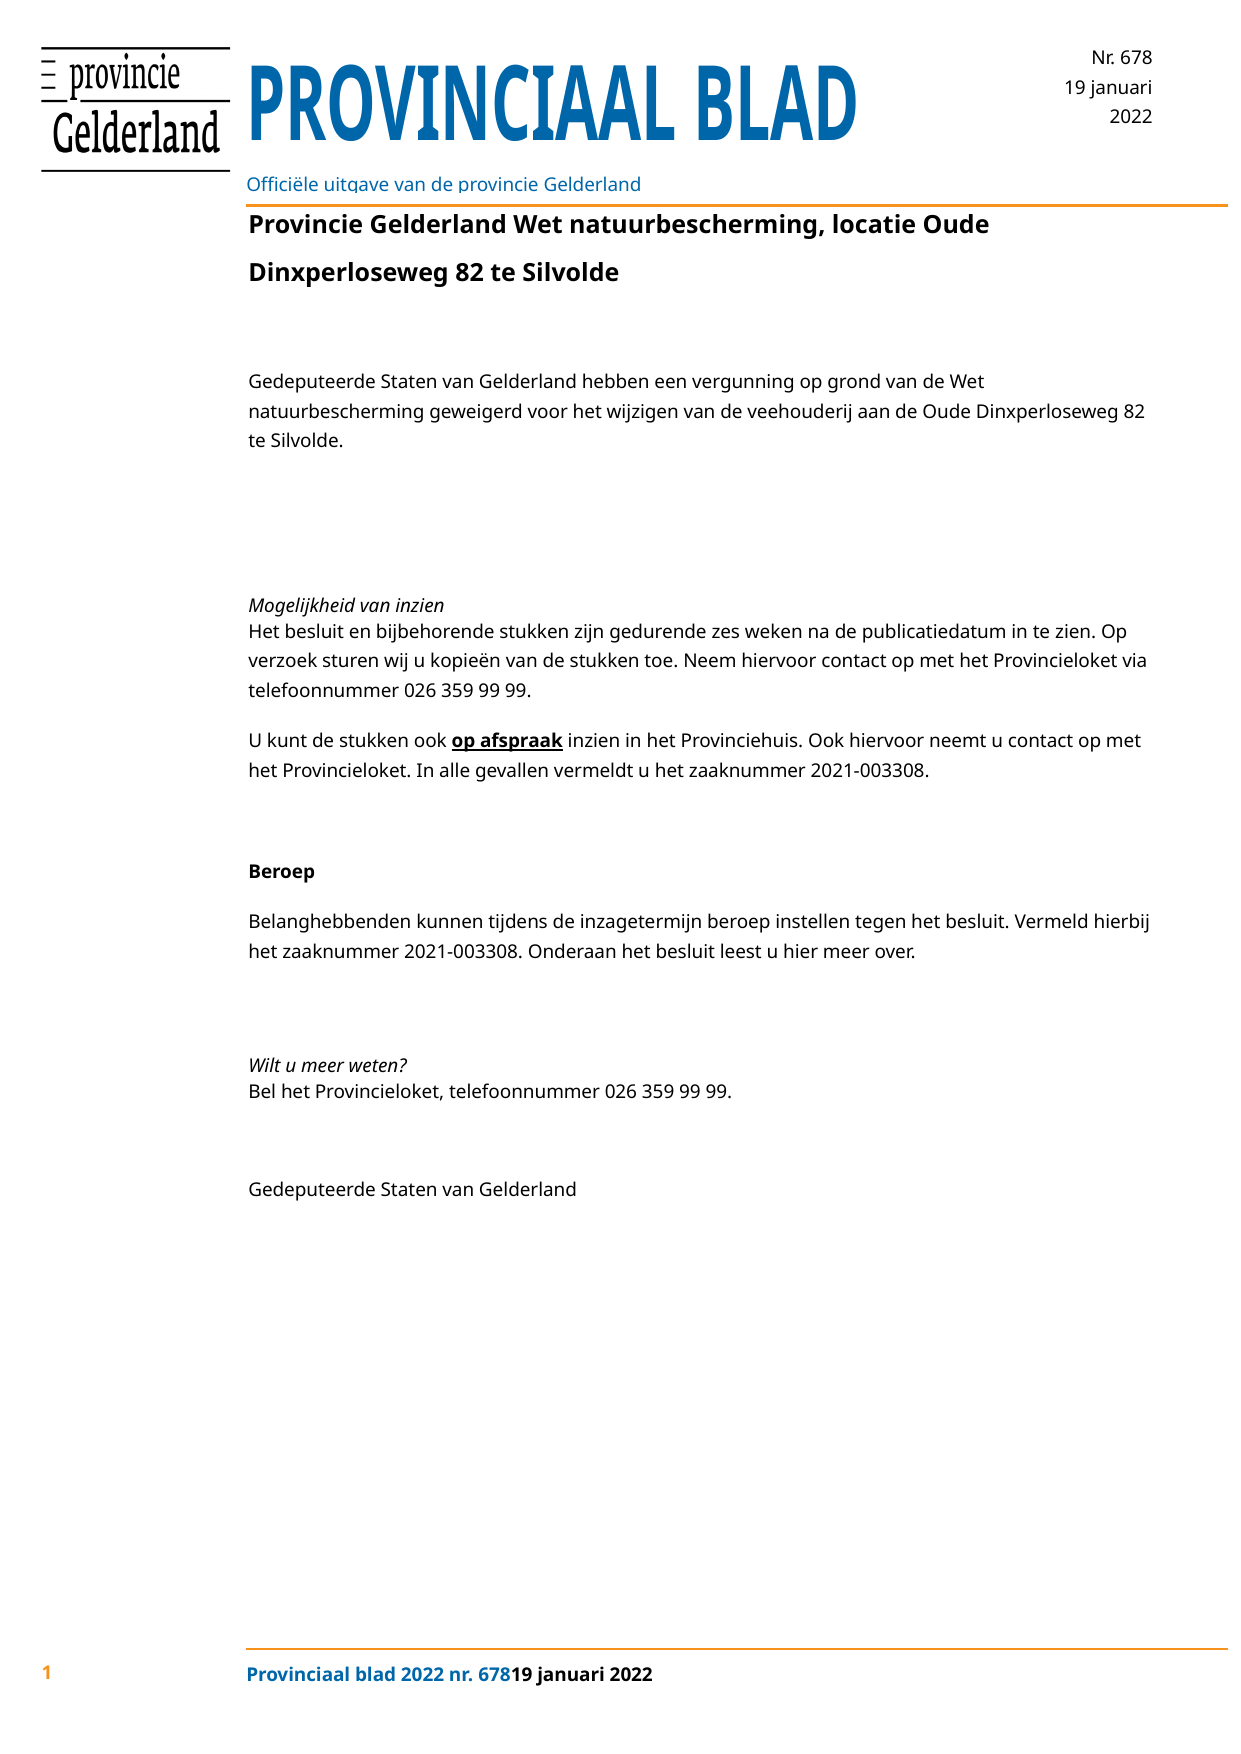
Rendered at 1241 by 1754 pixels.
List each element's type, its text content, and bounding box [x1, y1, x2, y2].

text Mogelijkheid van inzien [248, 592, 1152, 618]
text Belanghebbenden kunnen tijdens de inzagetermijn beroep instellen tegen het besluit. Vermeld hierbij het zaaknummer 2021-003308. Onderaan het besluit leest u hier meer over. [248, 908, 1152, 964]
text U kunt de stukken ook op afspraak inzien in het Provinciehuis. Ook hiervoor neemt u contact op met het Provincieloket. In alle gevallen vermeldt u het zaaknummer 2021-003308. [248, 728, 1152, 783]
picture [41, 47, 231, 172]
text Gedeputeerde Staten van Gelderland [248, 1176, 1152, 1202]
text Wilt u meer weten? [248, 1052, 1152, 1078]
text Het besluit en bijbehorende stukken zijn gedurende zes weken na de publicatiedatum in te zien. Op verzoek sturen wij u kopieën van de stukken toe. Neem hiervoor contact op met het Provincieloket via telefoonnummer 026 359 99 99. [248, 618, 1152, 703]
text Beroep [248, 858, 1152, 884]
text Provincie Gelderland Wet natuurbescherming, locatie Oude Dinxperloseweg 82 te Silvolde [248, 207, 1152, 288]
text Bel het Provincieloket, telefoonnummer 026 359 99 99. [248, 1078, 1152, 1104]
text Gedeputeerde Staten van Gelderland hebben een vergunning op grond van de Wet natuurbescherming geweigerd voor het wijzigen van de veehouderij aan de Oude Dinxperloseweg 82 te Silvolde. [248, 368, 1152, 453]
